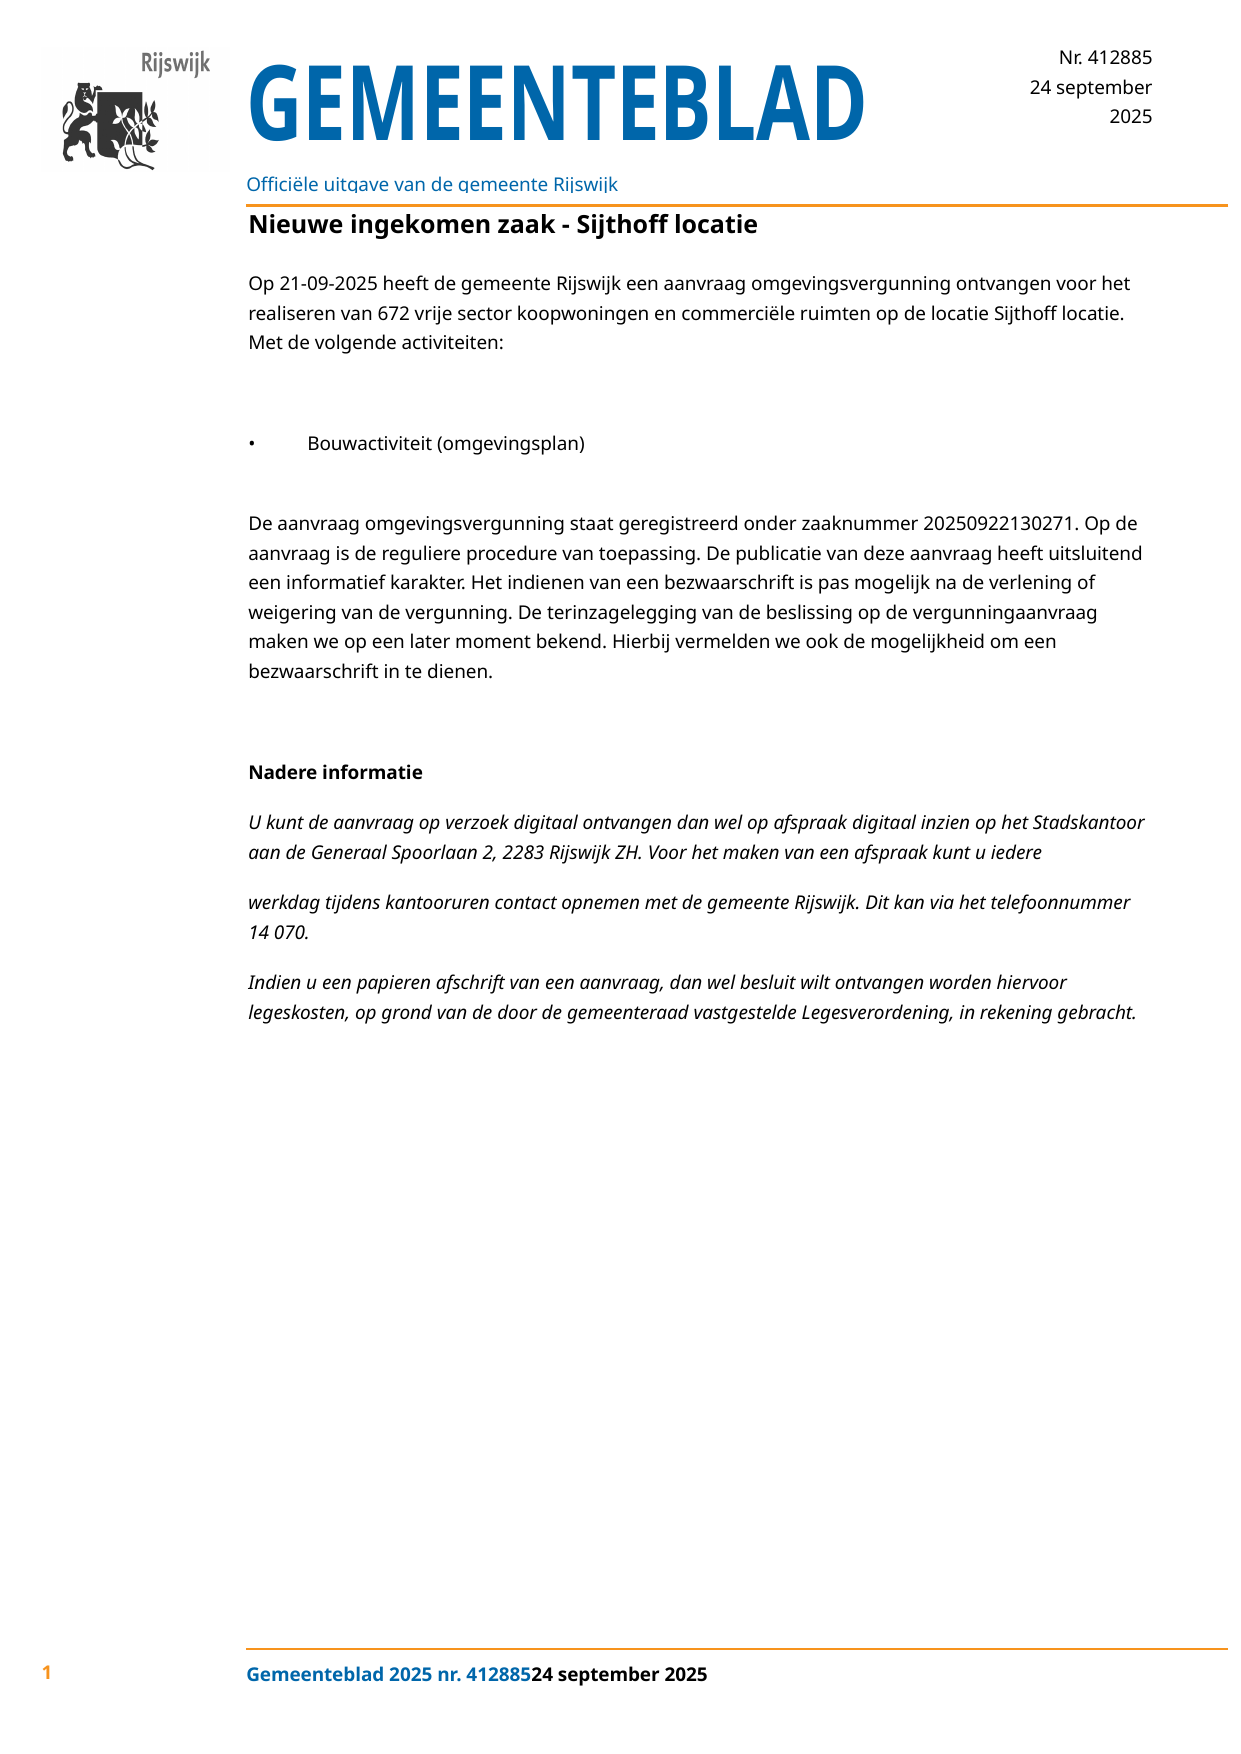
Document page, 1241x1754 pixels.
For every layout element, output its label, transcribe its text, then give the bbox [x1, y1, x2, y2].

picture [41, 47, 231, 172]
text Nadere informatie [248, 759, 1152, 785]
text Indien u een papieren afschrift van een aanvraag, dan wel besluit wilt ontvangen worden hiervoor legeskosten, op grond van de door de gemeenteraad vastgestelde Legesverordening, in rekening gebracht. [248, 969, 1152, 1025]
text Op 21-09-2025 heeft de gemeente Rijswijk een aanvraag omgevingsvergunning ontvangen voor het realiseren van 672 vrije sector koopwoningen en commerciële ruimten op de locatie Sijthoff locatie. Met de volgende activiteiten: [248, 270, 1152, 355]
text U kunt de aanvraag op verzoek digitaal ontvangen dan wel op afspraak digitaal inzien op het Stadskantoor aan de Generaal Spoorlaan 2, 2283 Rijswijk ZH. Voor het maken van een afspraak kunt u iedere [248, 809, 1152, 865]
text Nieuwe ingekomen zaak - Sijthoff locatie [248, 207, 1152, 241]
text werkdag tijdens kantooruren contact opnemen met de gemeente Rijswijk. Dit kan via het telefoonnummer 14 070. [248, 889, 1152, 945]
text De aanvraag omgevingsvergunning staat geregistreerd onder zaaknummer 20250922130271. Op de aanvraag is de reguliere procedure van toepassing. De publicatie van deze aanvraag heeft uitsluitend een informatief karakter. Het indienen van een bezwaarschrift is pas mogelijk na de verlening of weigering van de vergunning. De terinzagelegging van de beslissing op de vergunningaanvraag maken we op een later moment bekend. Hierbij vermelden we ook de mogelijkheid om een bezwaarschrift in te dienen. [248, 510, 1152, 684]
list Bouwactiviteit (omgevingsplan) [248, 430, 1152, 456]
